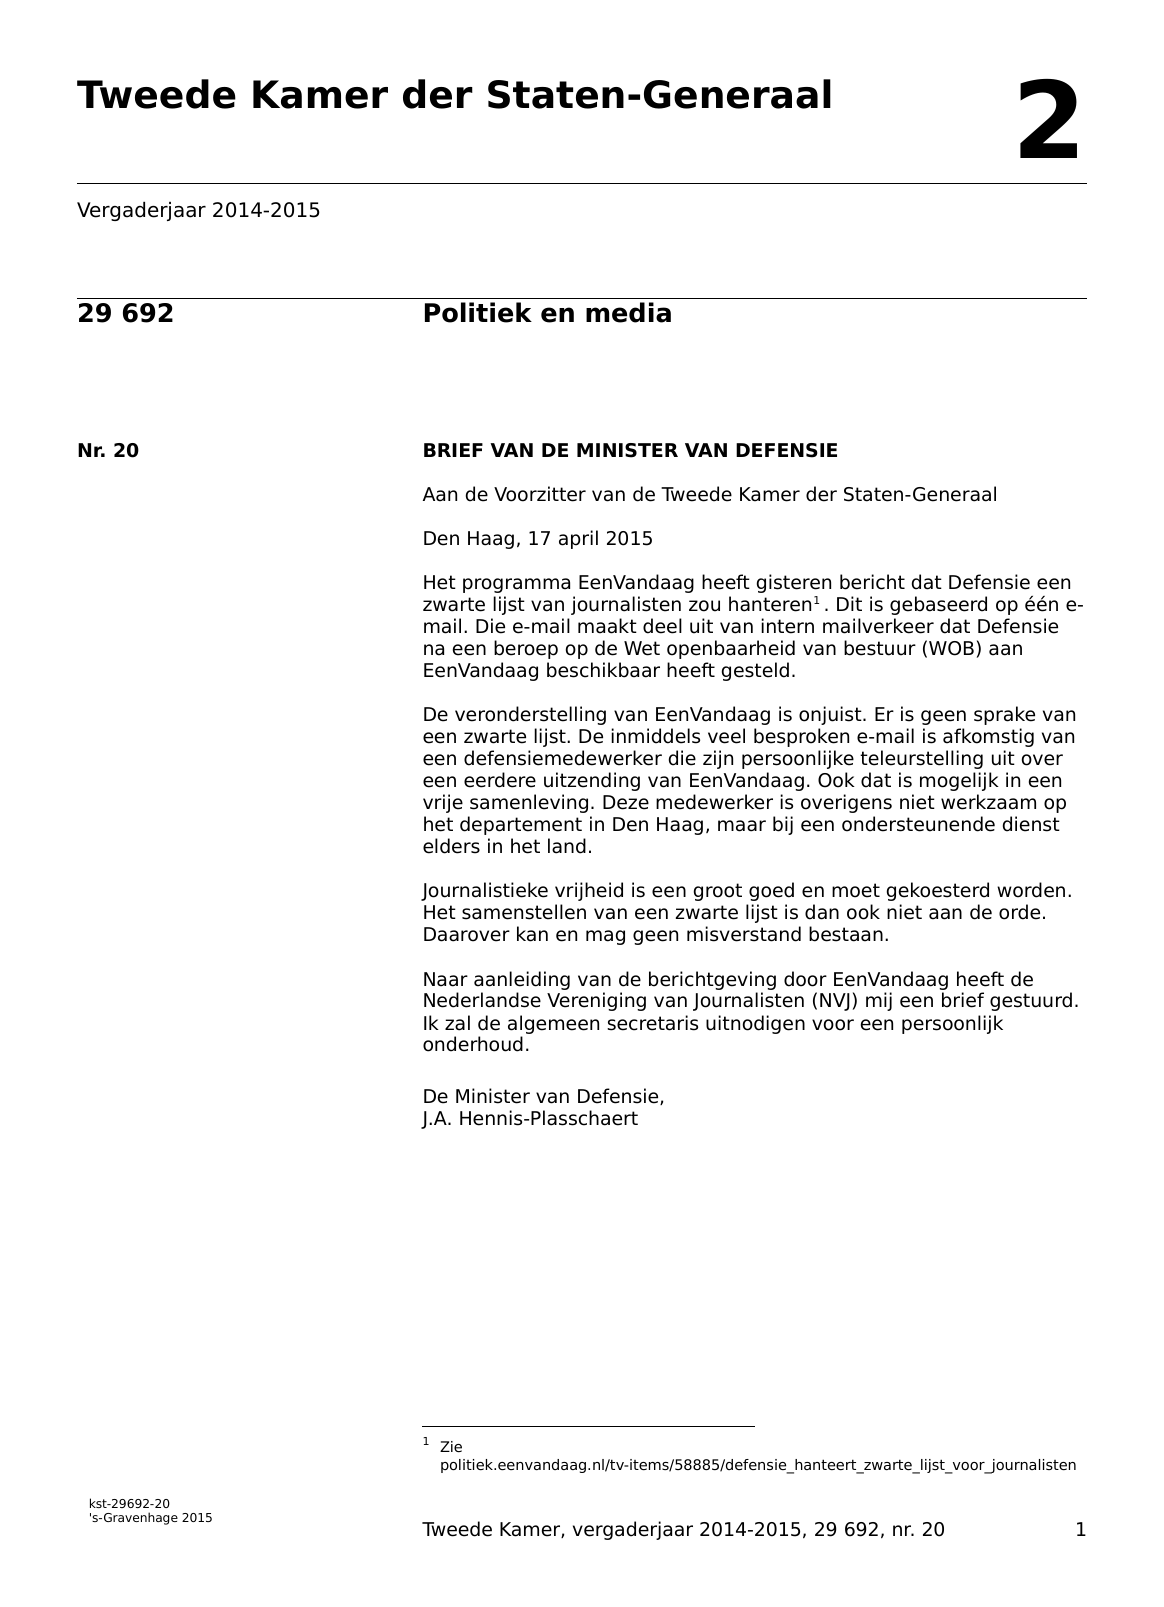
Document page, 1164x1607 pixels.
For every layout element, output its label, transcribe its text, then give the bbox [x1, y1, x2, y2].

text De veronderstelling van EenVandaag is onjuist. Er is geen sprake van een zwarte lijst. De inmiddels veel besproken e-mail is afkomstig van een defensiemedewerker die zijn persoonlijke teleurstelling uit over een eerdere uitzending van EenVandaag. Ook dat is mogelijk in een vrije samenleving. Deze medewerker is overigens niet werkzaam op het departement in Den Haag, maar bij een ondersteunende dienst elders in het land. [422, 704, 1087, 858]
subtitle 29 692 Politiek en media [77, 299, 1087, 329]
text 's-Gravenhage 2015 [88, 1511, 323, 1525]
table_header Tweede Kamer der Staten-Generaal [77, 59, 886, 183]
subtitle Nr. 20 BRIEF VAN DE MINISTER VAN DEFENSIE [77, 440, 1087, 462]
text Den Haag, 17 april 2015 [422, 528, 1087, 550]
text Zie politiek.eenvandaag.nl/tv-items/58885/defensie_hanteert_zwarte_lijst_voor_journalisten [422, 1435, 1087, 1474]
text kst-29692-20 [88, 1497, 323, 1511]
table_cell Vergaderjaar 2014-2015 [77, 184, 1087, 298]
text Naar aanleiding van de berichtgeving door EenVandaag heeft de Nederlandse Vereniging van Journalisten (NVJ) mij een brief gestuurd. Ik zal de algemeen secretaris uitnodigen voor een persoonlijk onderhoud. [422, 968, 1087, 1056]
text Journalistieke vrijheid is een groot goed en moet gekoesterd worden. Het samenstellen van een zwarte lijst is dan ook niet aan de orde. Daarover kan en mag geen misverstand bestaan. [422, 880, 1087, 946]
table_header 2 [886, 59, 1087, 183]
text Het programma EenVandaag heeft gisteren bericht dat Defensie een zwarte lijst van journalisten zou hanteren. Dit is gebaseerd op één e-mail. Die e-mail maakt deel uit van intern mailverkeer dat Defensie na een beroep op de Wet openbaarheid van bestuur (WOB) aan EenVandaag beschikbaar heeft gesteld. [422, 572, 1087, 682]
text Aan de Voorzitter van de Tweede Kamer der Staten-Generaal [422, 484, 1087, 506]
text De Minister van Defensie, J.A. Hennis-Plasschaert [422, 1086, 1087, 1130]
